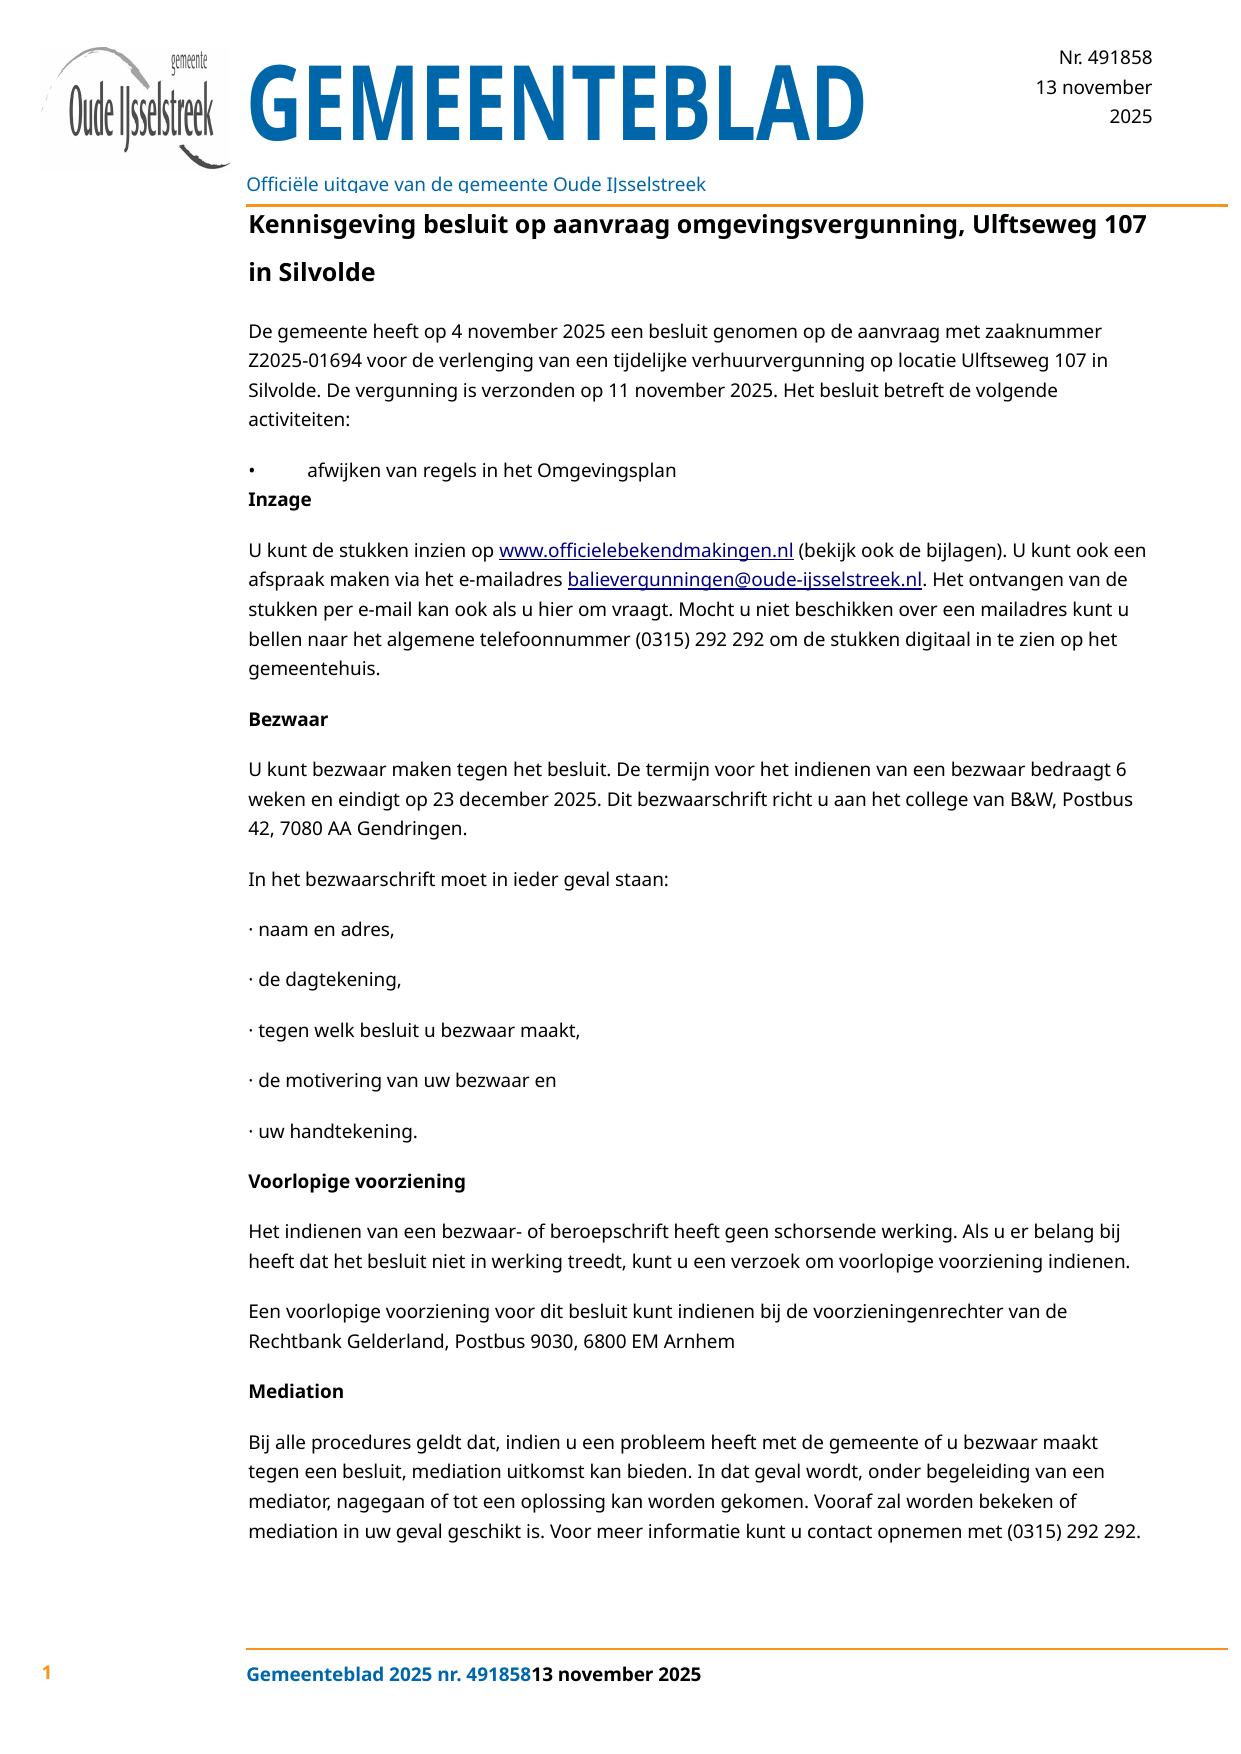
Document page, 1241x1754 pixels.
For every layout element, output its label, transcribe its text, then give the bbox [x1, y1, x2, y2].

text De gemeente heeft op 4 november 2025 een besluit genomen op de aanvraag met zaaknummer Z2025-01694 voor de verlenging van een tijdelijke verhuurvergunning op locatie Ulftseweg 107 in Silvolde. De vergunning is verzonden op 11 november 2025. Het besluit betreft de volgende activiteiten: [248, 318, 1152, 432]
text Kennisgeving besluit op aanvraag omgevingsvergunning, Ulftseweg 107 in Silvolde [248, 207, 1152, 288]
text U kunt bezwaar maken tegen het besluit. De termijn voor het indienen van een bezwaar bedraagt 6 weken en eindigt op 23 december 2025. Dit bezwaarschrift richt u aan het college van B&W, Postbus 42, 7080 AA Gendringen. [248, 756, 1152, 841]
text Het indienen van een bezwaar- of beroepschrift heeft geen schorsende werking. Als u er belang bij heeft dat het besluit niet in werking treedt, kunt u een verzoek om voorlopige voorziening indienen. [248, 1219, 1152, 1274]
text · naam en adres, [248, 916, 1152, 942]
text · de motivering van uw bezwaar en [248, 1067, 1152, 1093]
text · de dagtekening, [248, 967, 1152, 992]
text Een voorlopige voorziening voor dit besluit kunt indienen bij de voorzieningenrechter van de Rechtbank Gelderland, Postbus 9030, 6800 EM Arnhem [248, 1299, 1152, 1354]
picture [41, 47, 231, 172]
text Mediation [248, 1379, 1152, 1404]
text Bij alle procedures geldt dat, indien u een probleem heeft met de gemeente of u bezwaar maakt tegen een besluit, mediation uitkomst kan bieden. In dat geval wordt, onder begeleiding van een mediator, nagegaan of tot een oplossing kan worden gekomen. Vooraf zal worden bekeken of mediation in uw geval geschikt is. Voor meer informatie kunt u contact opnemen met (0315) 292 292. [248, 1429, 1152, 1544]
list afwijken van regels in het Omgevingsplan [248, 457, 1152, 483]
text In het bezwaarschrift moet in ieder geval staan: [248, 866, 1152, 892]
text Bezwaar [248, 706, 1152, 732]
text · uw handtekening. [248, 1118, 1152, 1144]
text · tegen welk besluit u bezwaar maakt, [248, 1017, 1152, 1043]
text Voorlopige voorziening [248, 1168, 1152, 1194]
text Inzage [248, 487, 1152, 512]
text U kunt de stukken inzien op www.officielebekendmakingen.nl (bekijk ook de bijlagen). U kunt ook een afspraak maken via het e-mailadres balievergunningen@oude-ijsselstreek.nl. Het ontvangen van de stukken per e-mail kan ook als u hier om vraagt. Mocht u niet beschikken over een mailadres kunt u bellen naar het algemene telefoonnummer (0315) 292 292 om de stukken digitaal in te zien op het gemeentehuis. [248, 537, 1152, 681]
